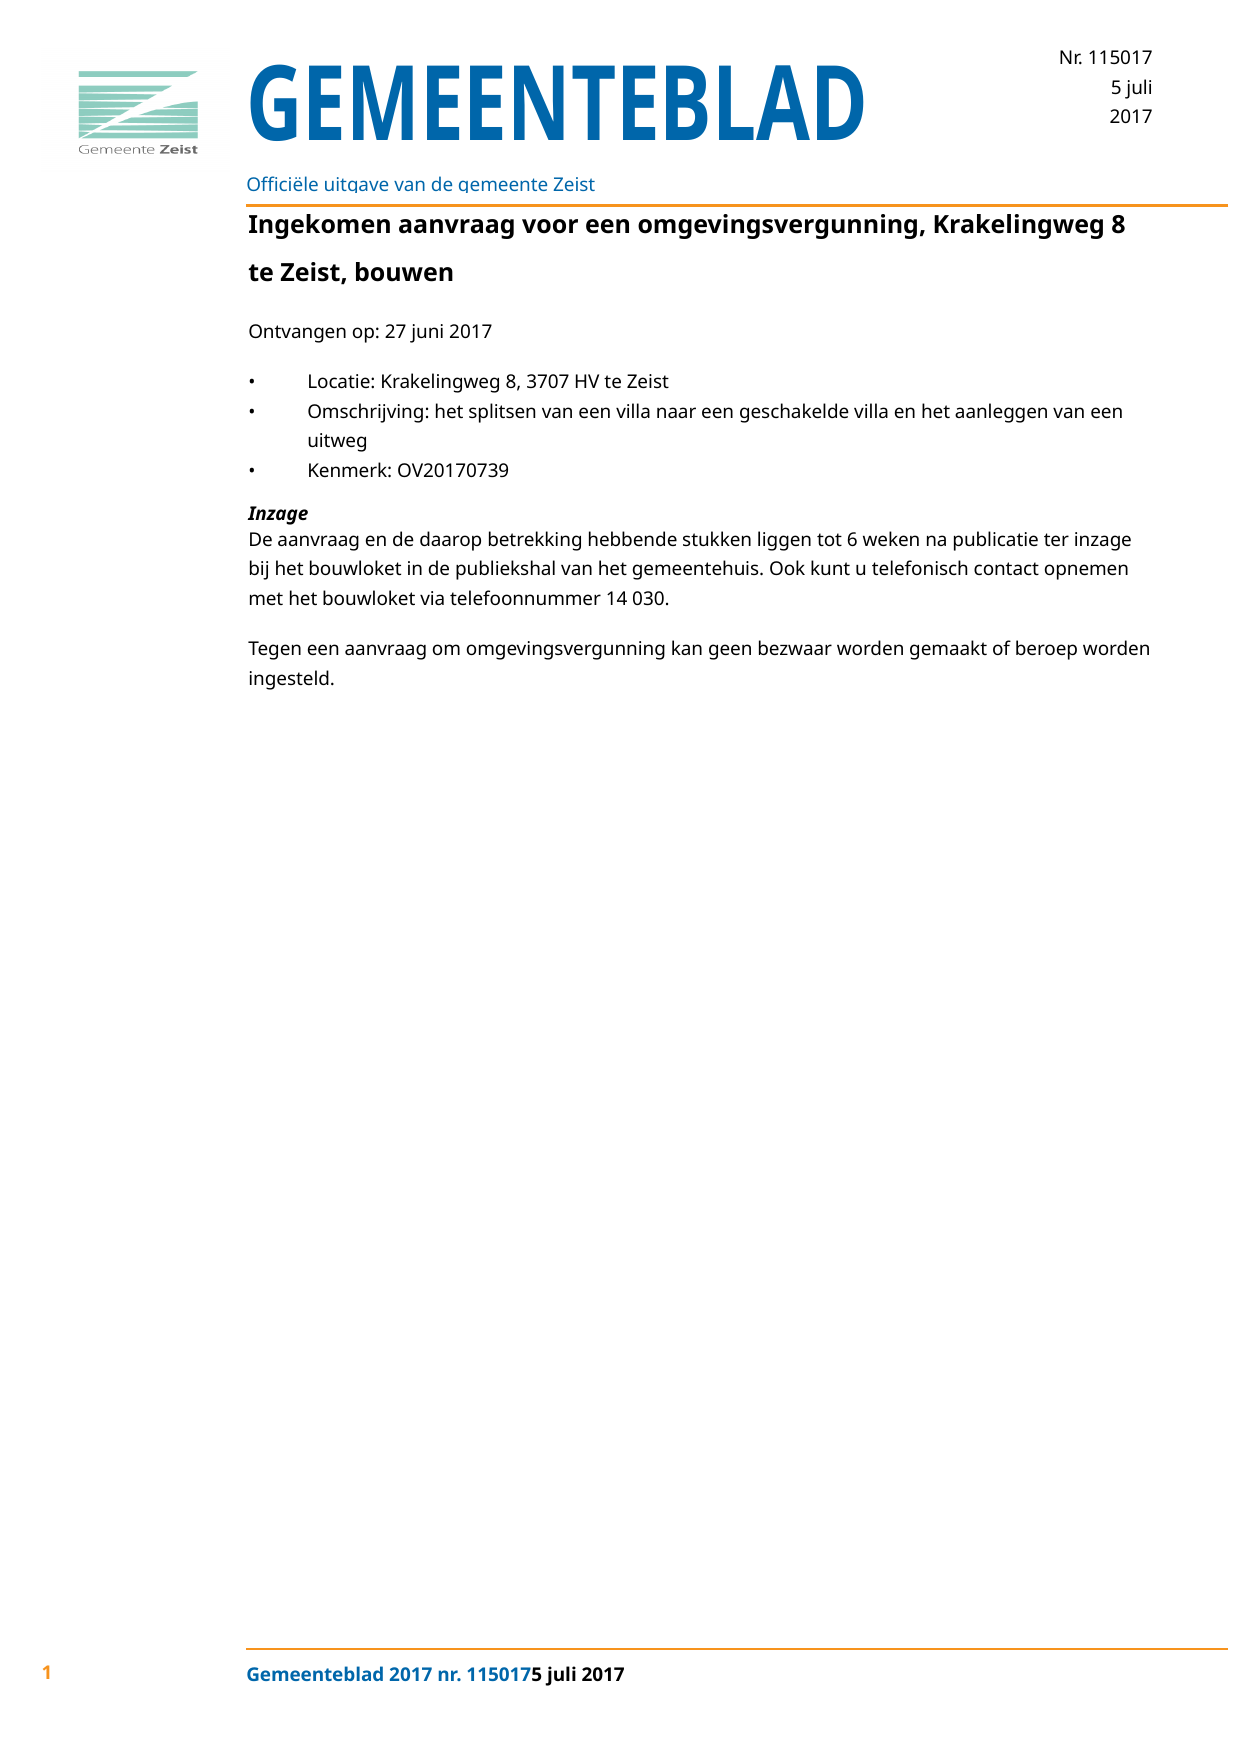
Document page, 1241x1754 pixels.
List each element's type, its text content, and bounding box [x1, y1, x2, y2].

list Omschrijving: het splitsen van een villa naar een geschakelde villa en het aanleggen van een uitweg [248, 398, 1152, 453]
text Ingekomen aanvraag voor een omgevingsvergunning, Krakelingweg 8 te Zeist, bouwen [248, 207, 1152, 288]
list Locatie: Krakelingweg 8, 3707 HV te Zeist [248, 368, 1152, 394]
picture [41, 47, 231, 172]
list Kenmerk: OV20170739 [248, 457, 1152, 483]
text De aanvraag en de daarop betrekking hebbende stukken liggen tot 6 weken na publicatie ter inzage bij het bouwloket in de publiekshal van het gemeentehuis. Ook kunt u telefonisch contact opnemen met het bouwloket via telefoonnummer 14 030. [248, 526, 1152, 611]
text Ontvangen op: 27 juni 2017 [248, 318, 1152, 344]
text Inzage [248, 500, 1152, 526]
text Tegen een aanvraag om omgevingsvergunning kan geen bezwaar worden gemaakt of beroep worden ingesteld. [248, 636, 1152, 691]
